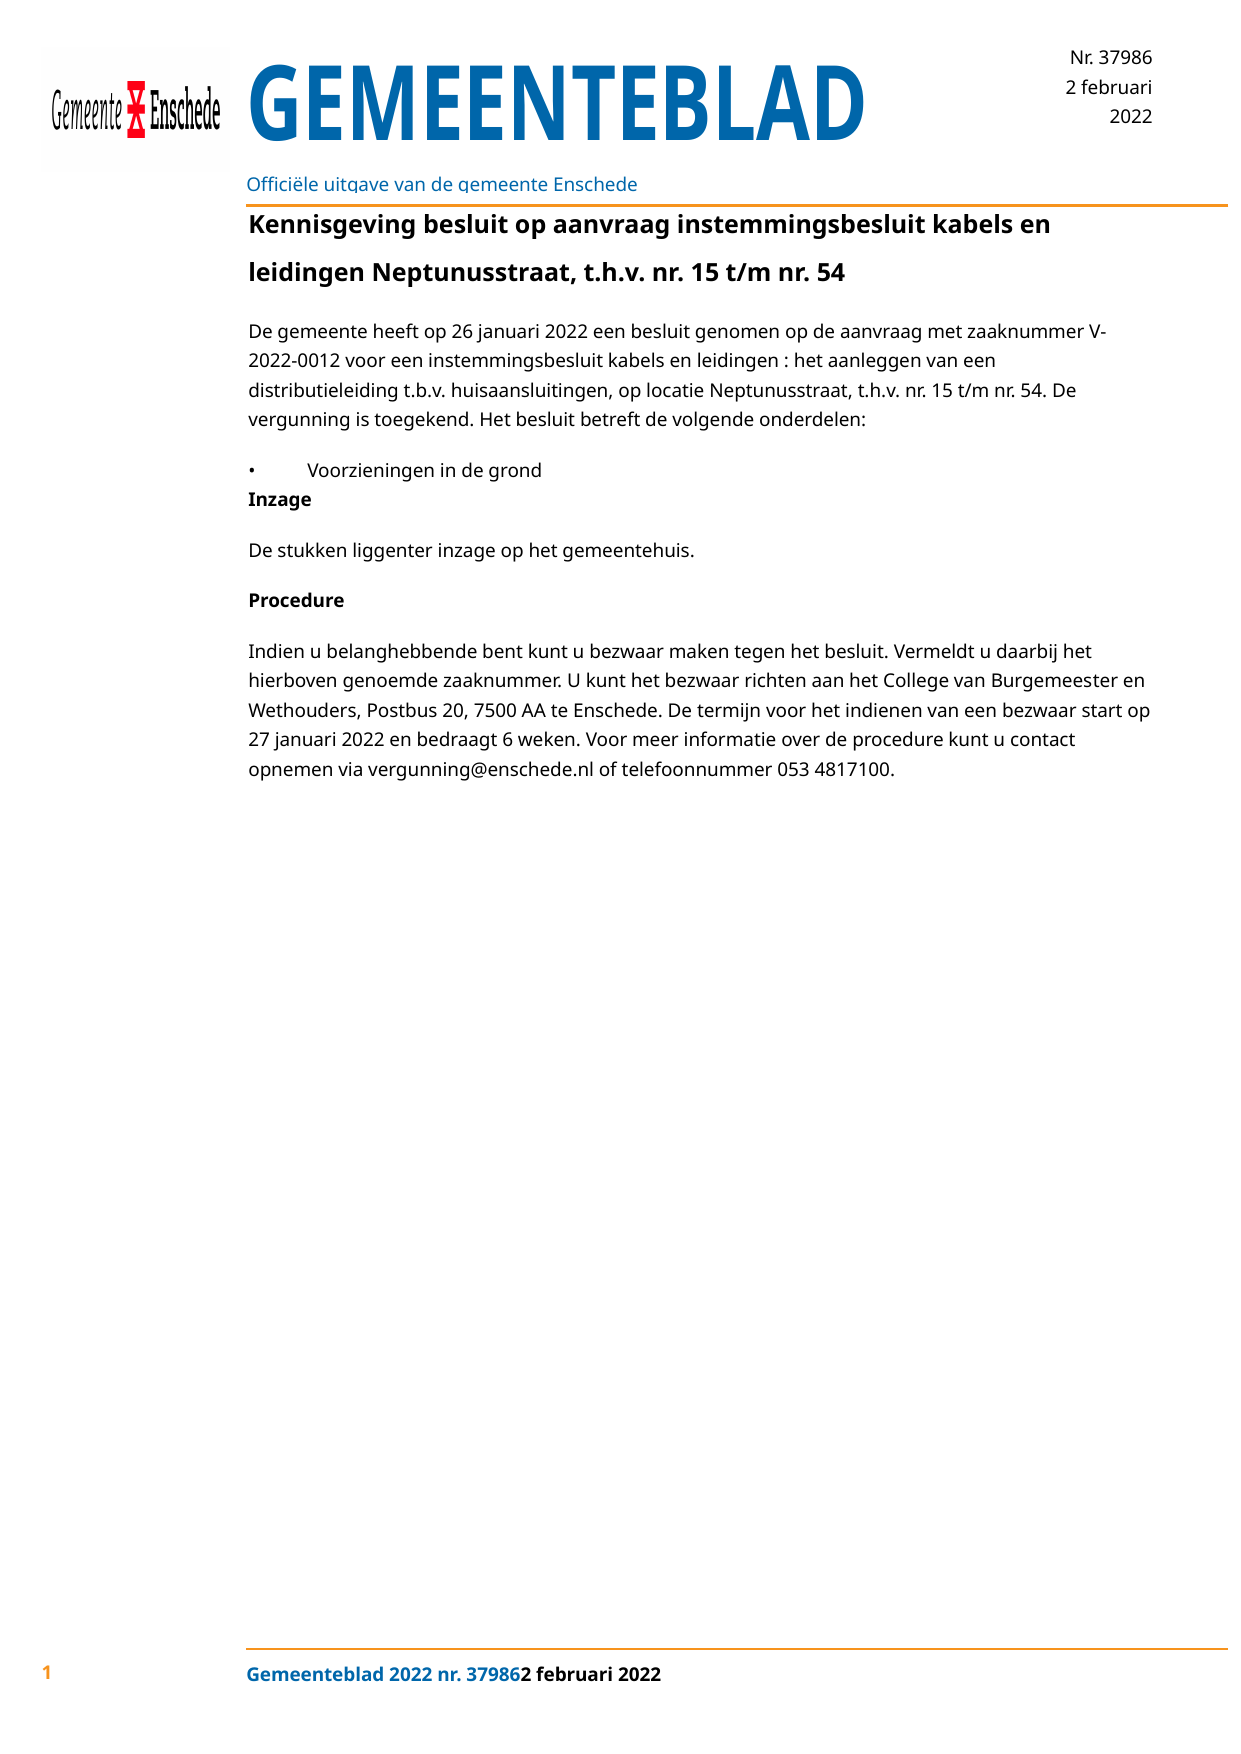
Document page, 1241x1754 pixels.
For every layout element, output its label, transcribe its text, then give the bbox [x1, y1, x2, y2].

text De stukken liggenter inzage op het gemeentehuis. [248, 537, 1152, 563]
list Voorzieningen in de grond [248, 457, 1152, 483]
text Inzage [248, 487, 1152, 512]
picture [41, 47, 231, 172]
text Kennisgeving besluit op aanvraag instemmingsbesluit kabels en leidingen Neptunusstraat, t.h.v. nr. 15 t/m nr. 54 [248, 207, 1152, 288]
text Indien u belanghebbende bent kunt u bezwaar maken tegen het besluit. Vermeldt u daarbij het hierboven genoemde zaaknummer. U kunt het bezwaar richten aan het College van Burgemees­ter en Wethouders, Postbus 20, 7500 AA te Enschede. De termijn voor het indienen van een bezwaar start op 27 januari 2022 en bedraagt 6 weken. Voor meer informatie over de procedure kunt u contact opnemen via vergunning@enschede.nl of telefoonnummer 053 4817100. [248, 638, 1152, 782]
text De gemeente heeft op 26 januari 2022 een besluit genomen op de aanvraag met zaaknummer V-2022-0012 voor een instemmingsbesluit kabels en leidingen : het aanleggen van een distributieleiding t.b.v. huisaansluitingen, op locatie Neptunusstraat, t.h.v. nr. 15 t/m nr. 54. De vergunning is toegekend. Het besluit betreft de volgende onderdelen: [248, 318, 1152, 432]
text Procedure [248, 587, 1152, 613]
